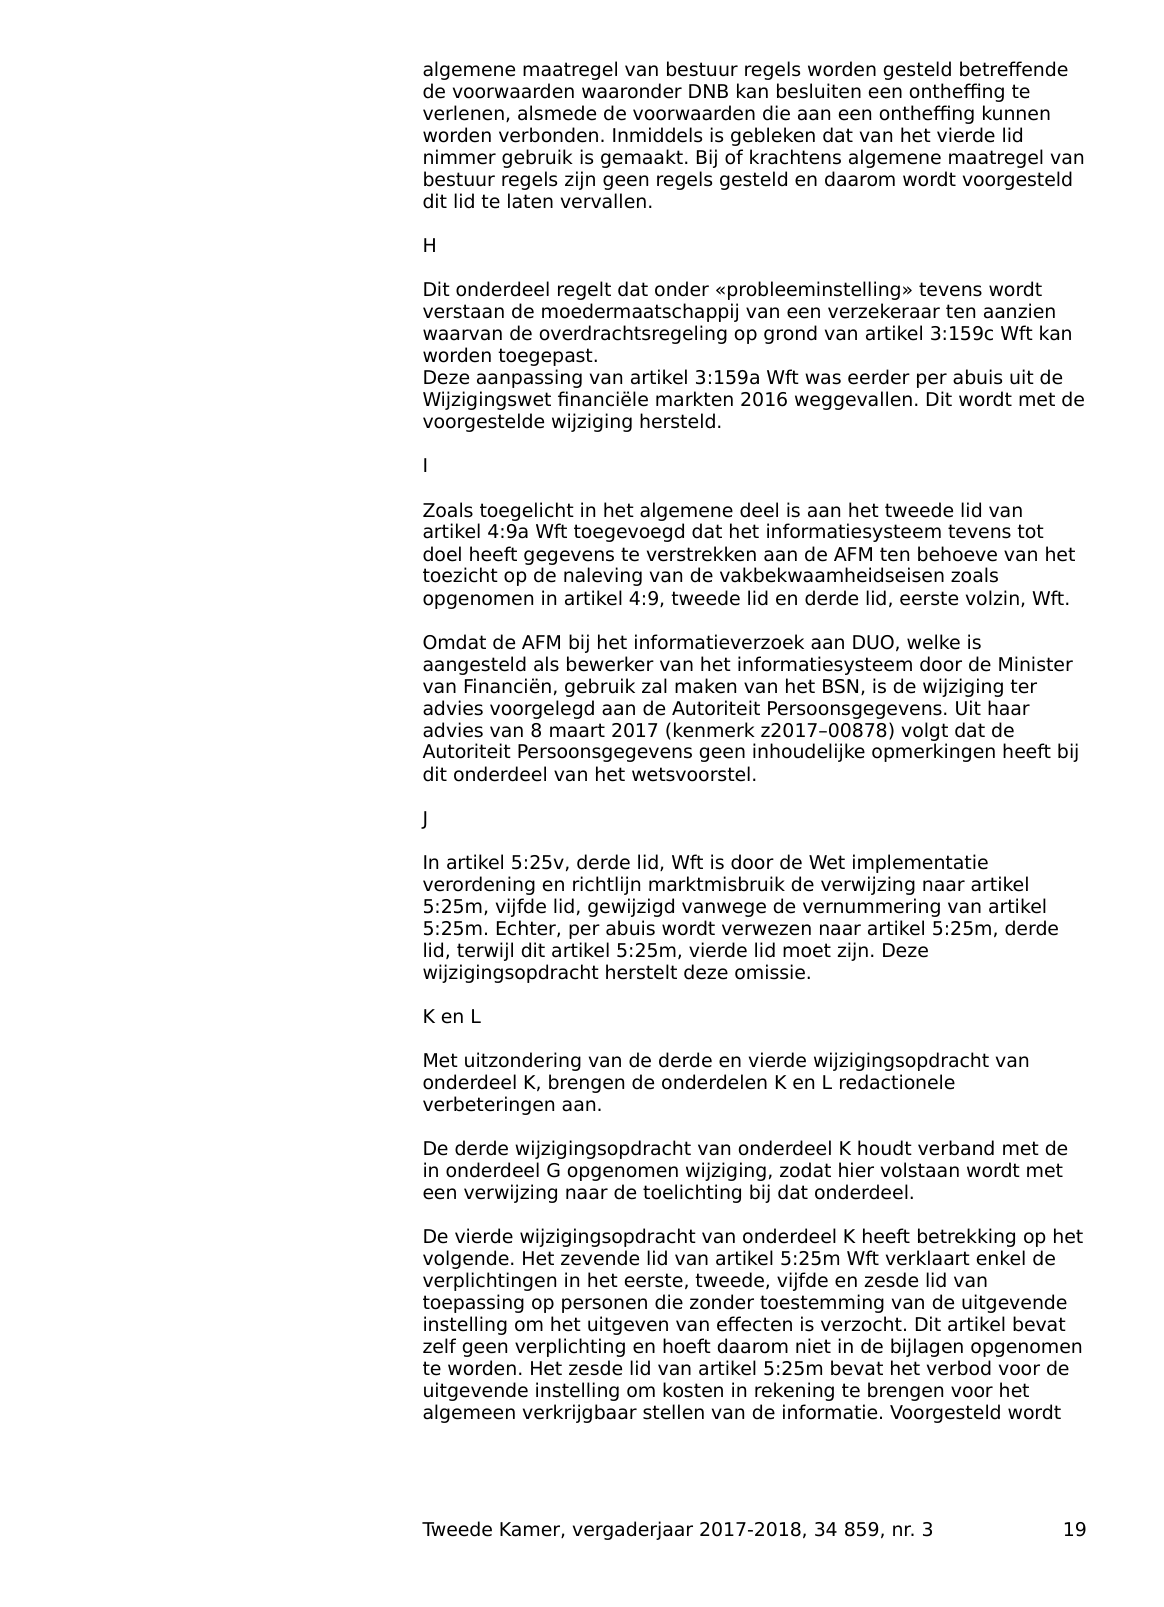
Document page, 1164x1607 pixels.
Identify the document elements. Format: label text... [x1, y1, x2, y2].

text In artikel 5:25v, derde lid, Wft is door de Wet implementatie verordening en richtlijn marktmisbruik de verwijzing naar artikel 5:25m, vijfde lid, gewijzigd vanwege de vernummering van artikel 5:25m. Echter, per abuis wordt verwezen naar artikel 5:25m, derde lid, terwijl dit artikel 5:25m, vierde lid moet zijn. Deze wijzigingsopdracht herstelt deze omissie. [422, 852, 1087, 984]
text Deze aanpassing van artikel 3:159a Wft was eerder per abuis uit de Wijzigingswet financiële markten 2016 weggevallen. Dit wordt met de voorgestelde wijziging hersteld. [422, 367, 1087, 433]
text Omdat de AFM bij het informatieverzoek aan DUO, welke is aangesteld als bewerker van het informatiesysteem door de Minister van Financiën, gebruik zal maken van het BSN, is de wijziging ter advies voorgelegd aan de Autoriteit Persoonsgegevens. Uit haar advies van 8 maart 2017 (kenmerk z2017–00878) volgt dat de Autoriteit Persoonsgegevens geen inhoudelijke opmerkingen heeft bij dit onderdeel van het wetsvoorstel. [422, 632, 1087, 785]
subtitle J [422, 808, 1087, 829]
text De derde wijzigingsopdracht van onderdeel K houdt verband met de in onderdeel G opgenomen wijziging, zodat hier volstaan wordt met een verwijzing naar de toelichting bij dat onderdeel. [422, 1138, 1087, 1204]
subtitle I [422, 455, 1087, 477]
text Dit onderdeel regelt dat onder «probleeminstelling» tevens wordt verstaan de moedermaatschappij van een verzekeraar ten aanzien waarvan de overdrachtsregeling op grond van artikel 3:159c Wft kan worden toegepast. [422, 279, 1087, 367]
text De vierde wijzigingsopdracht van onderdeel K heeft betrekking op het volgende. Het zevende lid van artikel 5:25m Wft verklaart enkel de verplichtingen in het eerste, tweede, vijfde en zesde lid van toepassing op personen die zonder toestemming van de uitgevende instelling om het uitgeven van effecten is verzocht. Dit artikel bevat zelf geen verplichting en hoeft daarom niet in de bijlagen opgenomen te worden. Het zesde lid van artikel 5:25m bevat het verbod voor de uitgevende instelling om kosten in rekening te brengen voor het algemeen verkrijgbaar stellen van de informatie. Voorgesteld wordt [422, 1226, 1087, 1424]
text algemene maatregel van bestuur regels worden gesteld betreffende de voorwaarden waaronder DNB kan besluiten een ontheffing te verlenen, alsmede de voorwaarden die aan een ontheffing kunnen worden verbonden. Inmiddels is gebleken dat van het vierde lid nimmer gebruik is gemaakt. Bij of krachtens algemene maatregel van bestuur regels zijn geen regels gesteld en daarom wordt voorgesteld dit lid te laten vervallen. [422, 59, 1087, 213]
subtitle K en L [422, 1006, 1087, 1028]
subtitle H [422, 235, 1087, 257]
text Zoals toegelicht in het algemene deel is aan het tweede lid van artikel 4:9a Wft toegevoegd dat het informatiesysteem tevens tot doel heeft gegevens te verstrekken aan de AFM ten behoeve van het toezicht op de naleving van de vakbekwaamheidseisen zoals opgenomen in artikel 4:9, tweede lid en derde lid, eerste volzin, Wft. [422, 499, 1087, 609]
text Met uitzondering van de derde en vierde wijzigingsopdracht van onderdeel K, brengen de onderdelen K en L redactionele verbeteringen aan. [422, 1050, 1087, 1116]
